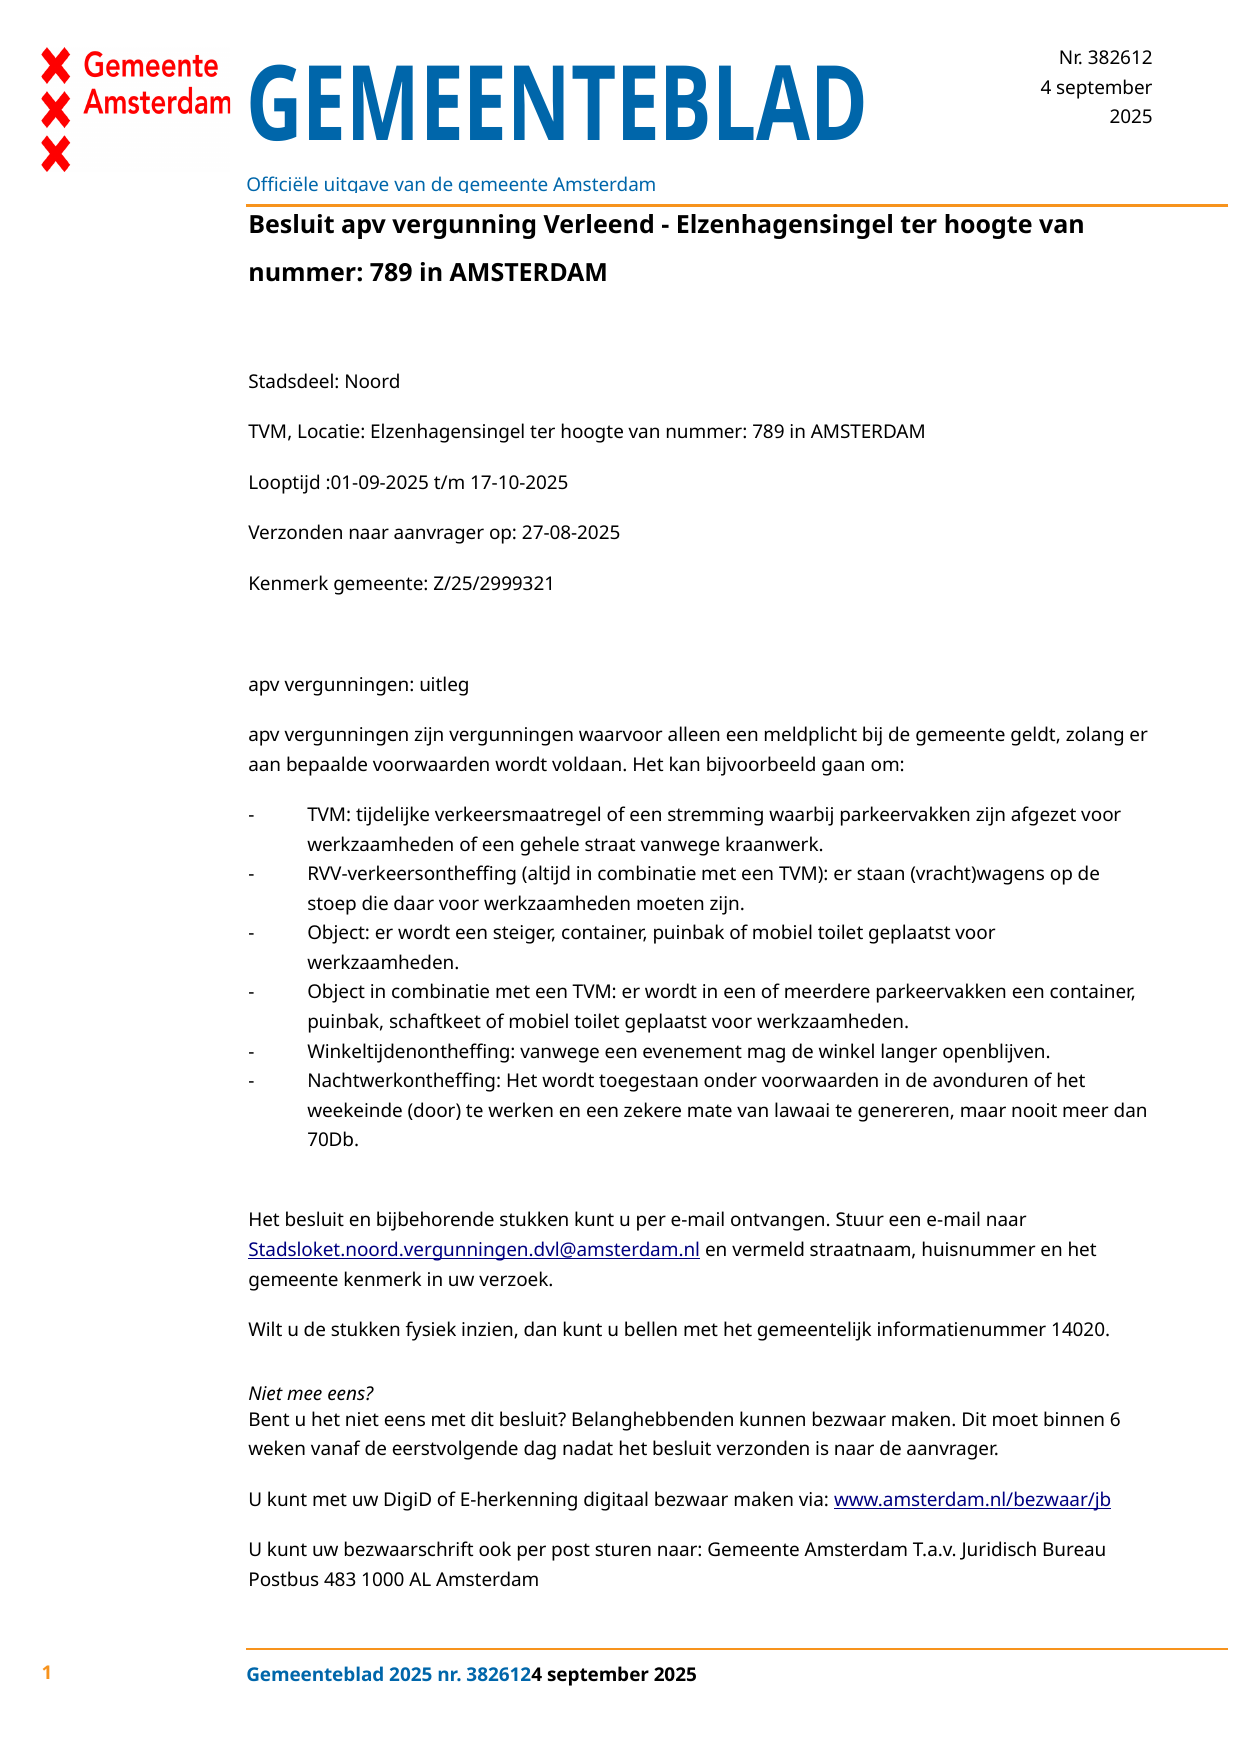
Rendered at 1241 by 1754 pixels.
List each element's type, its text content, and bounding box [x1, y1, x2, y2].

text apv vergunningen: uitleg [248, 671, 1152, 697]
text Wilt u de stukken fysiek inzien, dan kunt u bellen met het gemeentelijk informatienummer 14020. [248, 1316, 1152, 1342]
text Niet mee eens? [248, 1380, 1152, 1406]
text Het besluit en bijbehorende stukken kunt u per e-mail ontvangen. Stuur een e-mail naar Stadsloket.noord.vergunningen.dvl@amsterdam.nl en vermeld straatnaam, huisnummer en het gemeente kenmerk in uw verzoek. [248, 1207, 1152, 1292]
picture [41, 47, 231, 172]
list Nachtwerkontheffing: Het wordt toegestaan onder voorwaarden in de avonduren of het weekeinde (door) te werken en een zekere mate van lawaai te genereren, maar nooit meer dan 70Db. [248, 1067, 1152, 1152]
list Object: er wordt een steiger, container, puinbak of mobiel toilet geplaatst voor werkzaamheden. [248, 919, 1152, 975]
list RVV-verkeersontheffing (altijd in combinatie met een TVM): er staan (vracht)wagens op de stoep die daar voor werkzaamheden moeten zijn. [248, 860, 1152, 916]
text Bent u het niet eens met dit besluit? Belanghebbenden kunnen bezwaar maken. Dit moet binnen 6 weken vanaf de eerstvolgende dag nadat het besluit verzonden is naar de aanvrager. [248, 1406, 1152, 1461]
text apv vergunningen zijn vergunningen waarvoor alleen een meldplicht bij de gemeente geldt, zolang er aan bepaalde voorwaarden wordt voldaan. Het kan bijvoorbeeld gaan om: [248, 721, 1152, 777]
text Looptijd :01-09-2025 t/m 17-10-2025 [248, 469, 1152, 495]
text Verzonden naar aanvrager op: 27-08-2025 [248, 519, 1152, 545]
text U kunt met uw DigiD of E-herkenning digitaal bezwaar maken via: www.amsterdam.nl/bezwaar/jb [248, 1486, 1152, 1512]
list Winkeltijdenontheffing: vanwege een evenement mag de winkel langer openblijven. [248, 1038, 1152, 1064]
list Object in combinatie met een TVM: er wordt in een of meerdere parkeervakken een container, puinbak, schaftkeet of mobiel toilet geplaatst voor werkzaamheden. [248, 979, 1152, 1034]
text TVM, Locatie: Elzenhagensingel ter hoogte van nummer: 789 in AMSTERDAM [248, 419, 1152, 444]
list TVM: tijdelijke verkeersmaatregel of een stremming waarbij parkeervakken zijn afgezet voor werkzaamheden of een gehele straat vanwege kraanwerk. [248, 801, 1152, 857]
text Stadsdeel: Noord [248, 368, 1152, 394]
text Besluit apv vergunning Verleend - Elzenhagensingel ter hoogte van nummer: 789 in AMSTERDAM [248, 207, 1152, 288]
text U kunt uw bezwaarschrift ook per post sturen naar: Gemeente Amsterdam T.a.v. Juridisch Bureau Postbus 483 1000 AL Amsterdam [248, 1536, 1152, 1592]
text Kenmerk gemeente: Z/25/2999321 [248, 570, 1152, 596]
